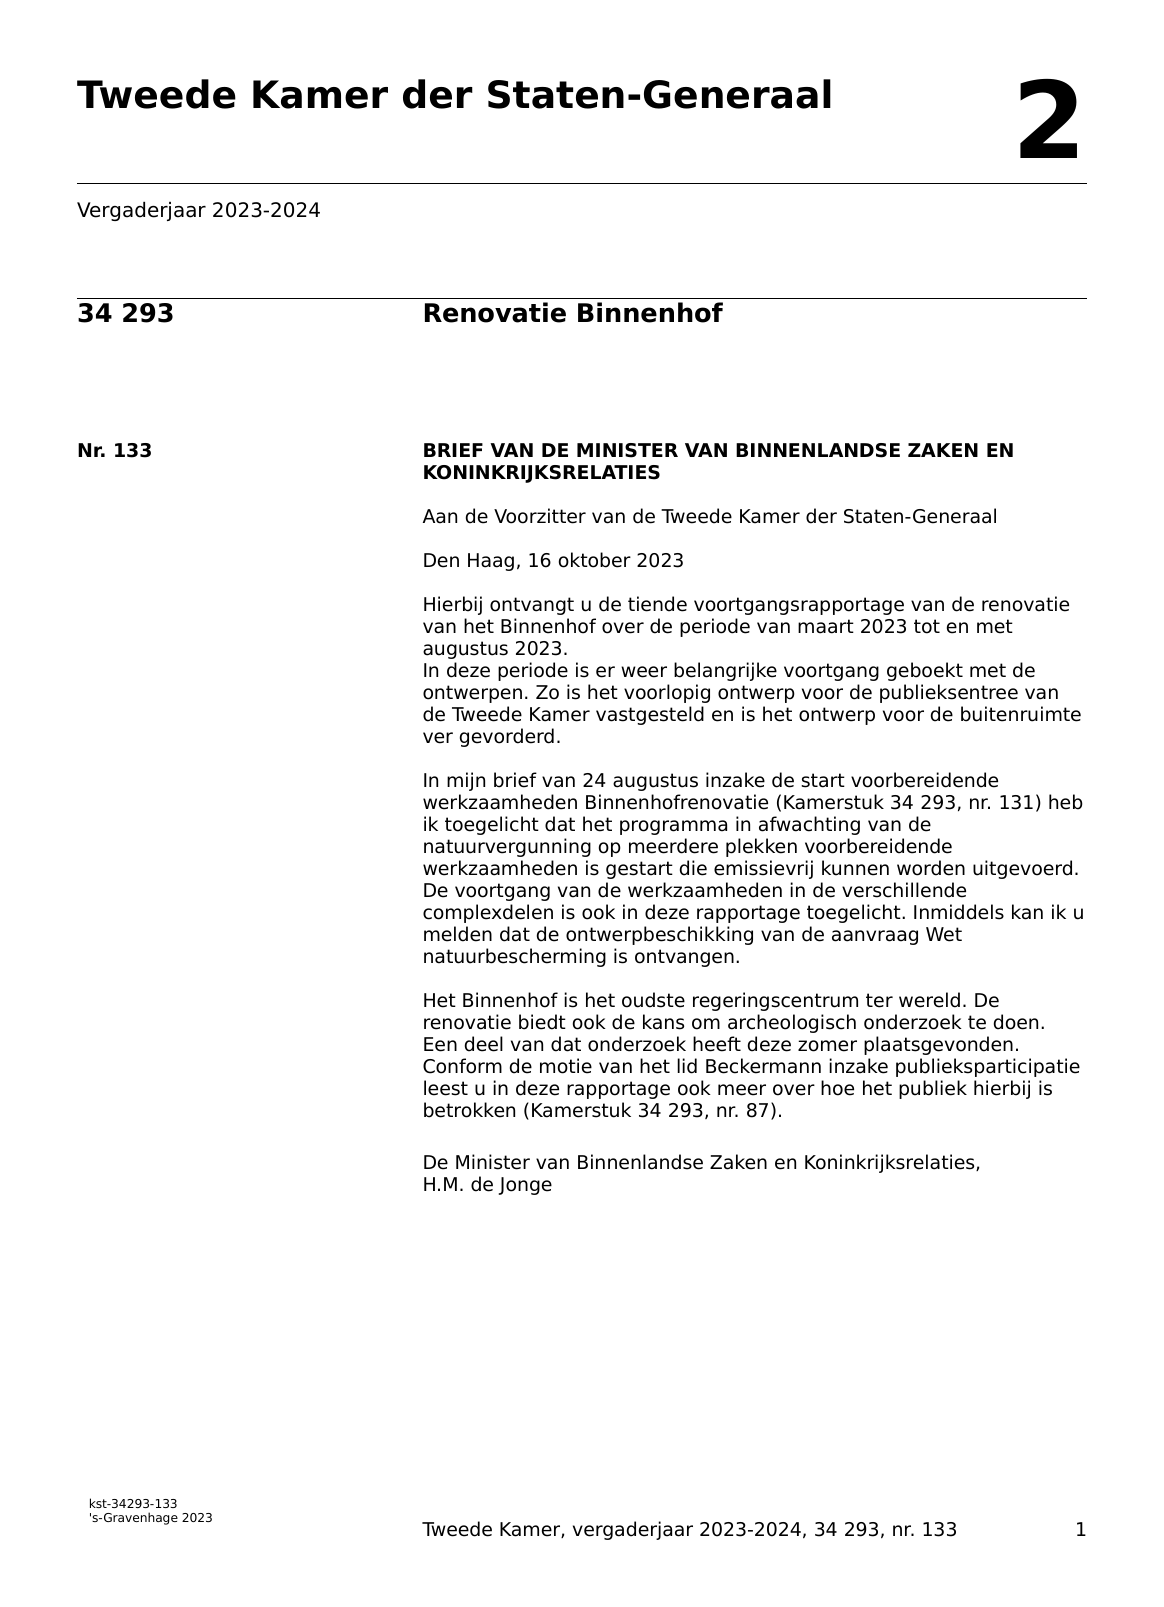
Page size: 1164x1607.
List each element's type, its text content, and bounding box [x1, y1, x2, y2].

text Hierbij ontvangt u de tiende voortgangsrapportage van de renovatie van het Binnenhof over de periode van maart 2023 tot en met augustus 2023. [422, 594, 1087, 660]
subtitle Nr. 133 BRIEF VAN DE MINISTER VAN BINNENLANDSE ZAKEN EN KONINKRIJKSRELATIES [77, 440, 1087, 484]
table_header 2 [886, 59, 1087, 183]
table_header Tweede Kamer der Staten-Generaal [77, 59, 886, 183]
text kst-34293-133 [88, 1497, 323, 1511]
text 's-Gravenhage 2023 [88, 1511, 323, 1525]
subtitle 34 293 Renovatie Binnenhof [77, 299, 1087, 329]
text In deze periode is er weer belangrijke voortgang geboekt met de ontwerpen. Zo is het voorlopig ontwerp voor de publieksentree van de Tweede Kamer vastgesteld en is het ontwerp voor de buitenruimte ver gevorderd. [422, 660, 1087, 748]
text Het Binnenhof is het oudste regeringscentrum ter wereld. De renovatie biedt ook de kans om archeologisch onderzoek te doen. Een deel van dat onderzoek heeft deze zomer plaatsgevonden. Conform de motie van het lid Beckermann inzake publieksparticipatie leest u in deze rapportage ook meer over hoe het publiek hierbij is betrokken (Kamerstuk 34 293, nr. 87). [422, 990, 1087, 1122]
text Den Haag, 16 oktober 2023 [422, 550, 1087, 572]
table_cell Vergaderjaar 2023-2024 [77, 184, 1087, 298]
text Aan de Voorzitter van de Tweede Kamer der Staten-Generaal [422, 506, 1087, 528]
text De Minister van Binnenlandse Zaken en Koninkrijksrelaties, H.M. de Jonge [422, 1152, 1087, 1196]
text In mijn brief van 24 augustus inzake de start voorbereidende werkzaamheden Binnenhofrenovatie (Kamerstuk 34 293, nr. 131) heb ik toegelicht dat het programma in afwachting van de natuurvergunning op meerdere plekken voorbereidende werkzaamheden is gestart die emissievrij kunnen worden uitgevoerd. De voortgang van de werkzaamheden in de verschillende complexdelen is ook in deze rapportage toegelicht. Inmiddels kan ik u melden dat de ontwerpbeschikking van de aanvraag Wet natuurbescherming is ontvangen. [422, 770, 1087, 968]
